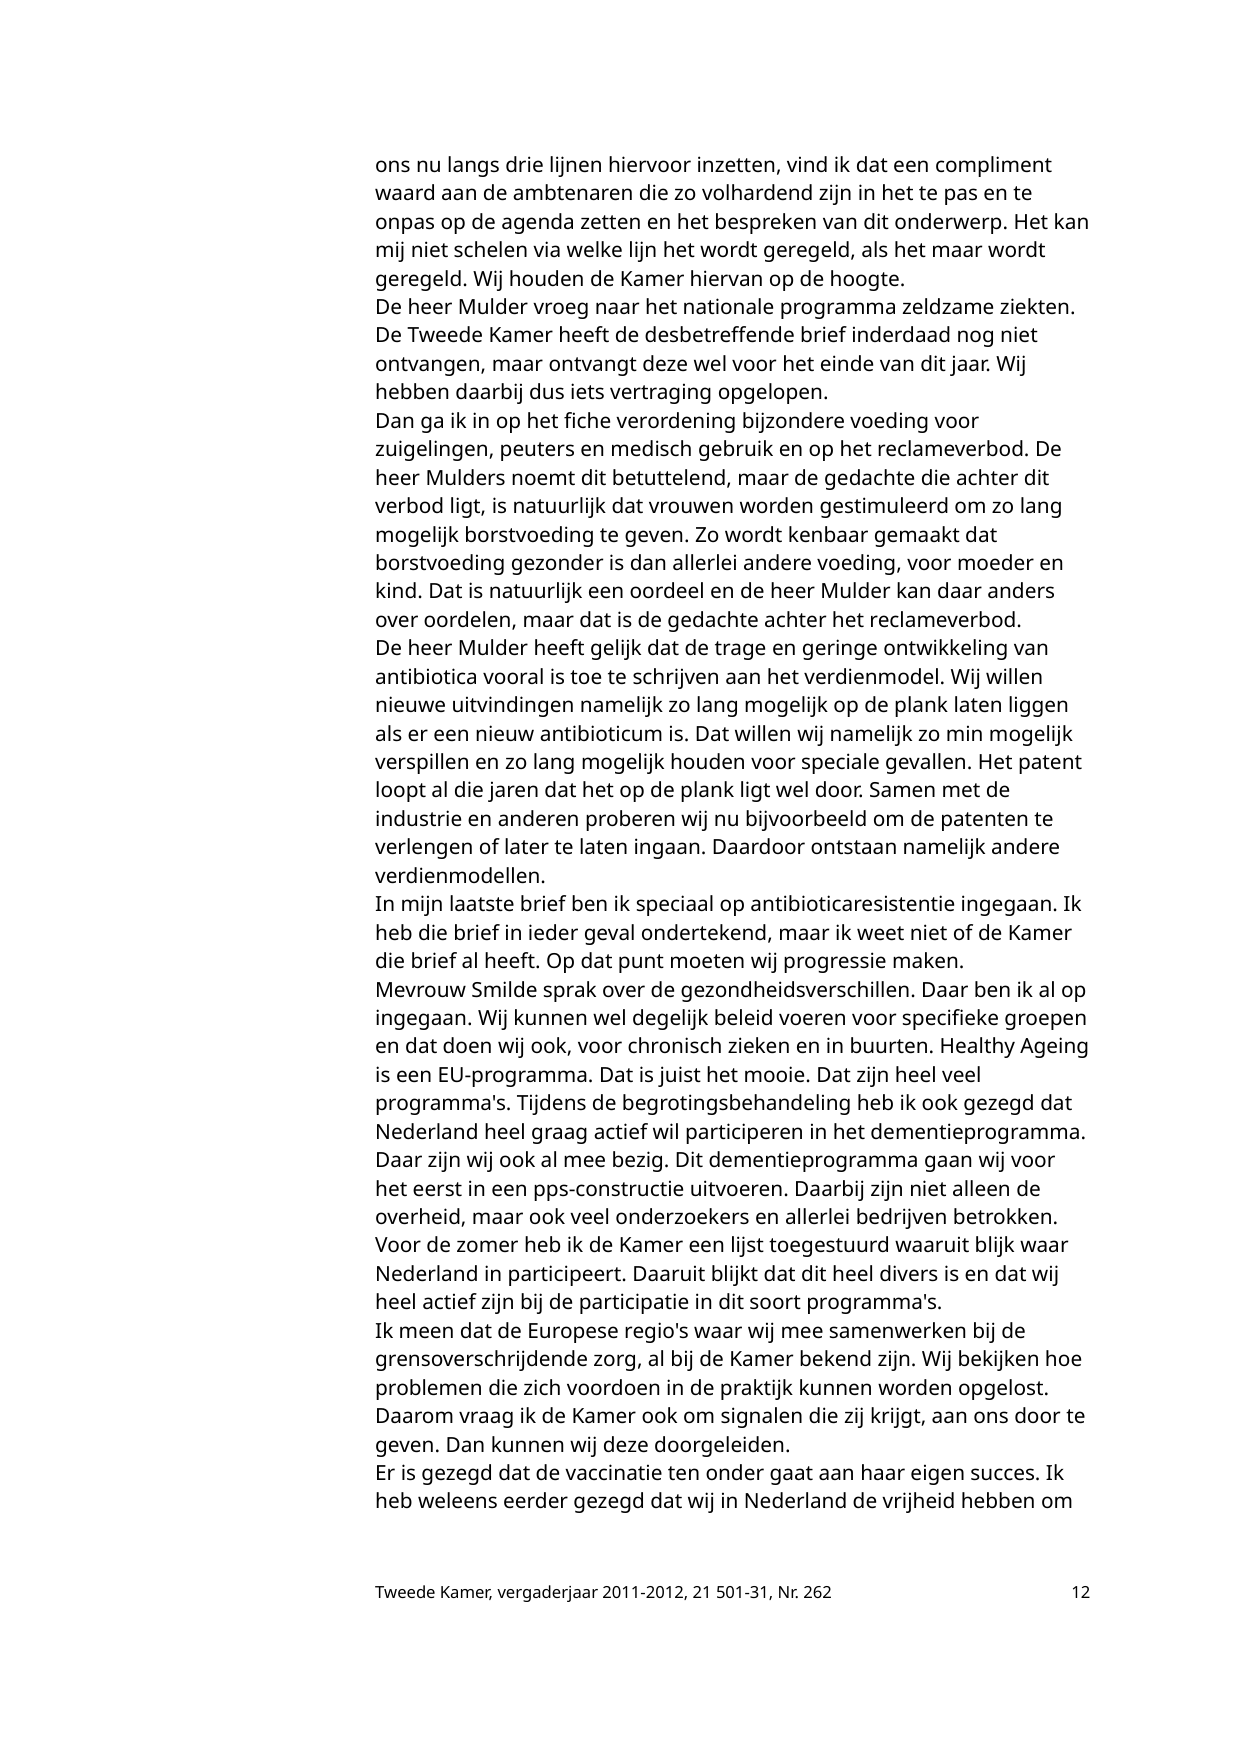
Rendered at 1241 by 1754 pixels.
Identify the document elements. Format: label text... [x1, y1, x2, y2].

text Ik meen dat de Europese regio's waar wij mee samenwerken bij de grensoverschrijdende zorg, al bij de Kamer bekend zijn. Wij bekijken hoe problemen die zich voordoen in de praktijk kunnen worden opgelost. Daarom vraag ik de Kamer ook om signalen die zij krijgt, aan ons door te geven. Dan kunnen wij deze doorgeleiden. [375, 1316, 1090, 1458]
text Dan ga ik in op het fiche verordening bijzondere voeding voor zuigelingen, peuters en medisch gebruik en op het reclameverbod. De heer Mulders noemt dit betuttelend, maar de gedachte die achter dit verbod ligt, is natuurlijk dat vrouwen worden gestimuleerd om zo lang mogelijk borstvoeding te geven. Zo wordt kenbaar gemaakt dat borstvoeding gezonder is dan allerlei andere voeding, voor moeder en kind. Dat is natuurlijk een oordeel en de heer Mulder kan daar anders over oordelen, maar dat is de gedachte achter het reclameverbod. [375, 406, 1090, 633]
text Er is gezegd dat de vaccinatie ten onder gaat aan haar eigen succes. Ik heb weleens eerder gezegd dat wij in Nederland de vrijheid hebben om [375, 1458, 1090, 1515]
text Mevrouw Smilde sprak over de gezondheidsverschillen. Daar ben ik al op ingegaan. Wij kunnen wel degelijk beleid voeren voor specifieke groepen en dat doen wij ook, voor chronisch zieken en in buurten. Healthy Ageing is een EU-programma. Dat is juist het mooie. Dat zijn heel veel programma's. Tijdens de begrotingsbehandeling heb ik ook gezegd dat Nederland heel graag actief wil participeren in het dementieprogramma. Daar zijn wij ook al mee bezig. Dit dementieprogramma gaan wij voor het eerst in een pps-constructie uitvoeren. Daarbij zijn niet alleen de overheid, maar ook veel onderzoekers en allerlei bedrijven betrokken. Voor de zomer heb ik de Kamer een lijst toegestuurd waaruit blijk waar Nederland in participeert. Daaruit blijkt dat dit heel divers is en dat wij heel actief zijn bij de participatie in dit soort programma's. [375, 975, 1090, 1316]
text De heer Mulder vroeg naar het nationale programma zeldzame ziekten. De Tweede Kamer heeft de desbetreffende brief inderdaad nog niet ontvangen, maar ontvangt deze wel voor het einde van dit jaar. Wij hebben daarbij dus iets vertraging opgelopen. [375, 292, 1090, 406]
text ons nu langs drie lijnen hiervoor inzetten, vind ik dat een compliment waard aan de ambtenaren die zo volhardend zijn in het te pas en te onpas op de agenda zetten en het bespreken van dit onderwerp. Het kan mij niet schelen via welke lijn het wordt geregeld, als het maar wordt geregeld. Wij houden de Kamer hiervan op de hoogte. [375, 150, 1090, 292]
text In mijn laatste brief ben ik speciaal op antibioticaresistentie ingegaan. Ik heb die brief in ieder geval ondertekend, maar ik weet niet of de Kamer die brief al heeft. Op dat punt moeten wij progressie maken. [375, 889, 1090, 975]
text De heer Mulder heeft gelijk dat de trage en geringe ontwikkeling van antibiotica vooral is toe te schrijven aan het verdienmodel. Wij willen nieuwe uitvindingen namelijk zo lang mogelijk op de plank laten liggen als er een nieuw antibioticum is. Dat willen wij namelijk zo min mogelijk verspillen en zo lang mogelijk houden voor speciale gevallen. Het patent loopt al die jaren dat het op de plank ligt wel door. Samen met de industrie en anderen proberen wij nu bijvoorbeeld om de patenten te verlengen of later te laten ingaan. Daardoor ontstaan namelijk andere verdienmodellen. [375, 633, 1090, 889]
